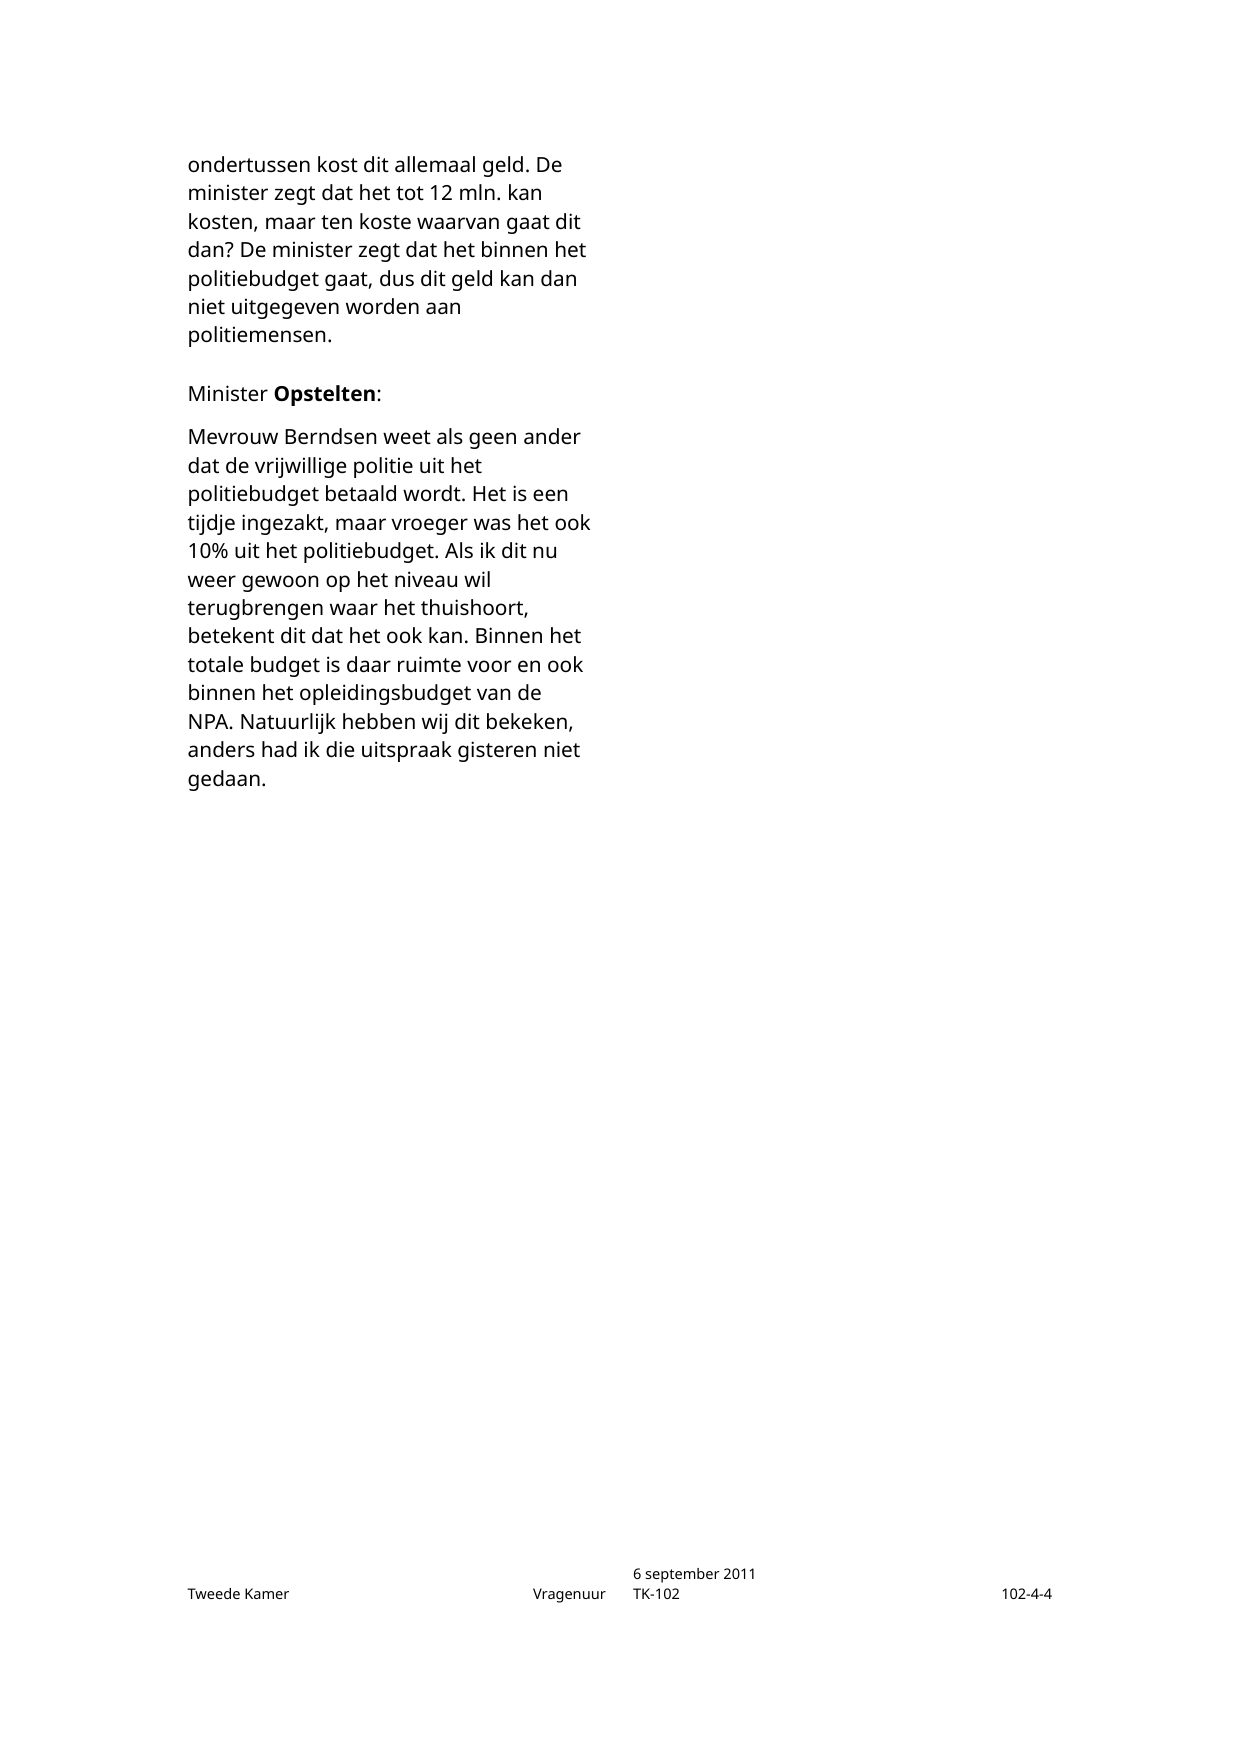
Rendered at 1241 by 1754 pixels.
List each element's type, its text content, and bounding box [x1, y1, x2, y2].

text ondertussen kost dit allemaal geld. De minister zegt dat het tot 12 mln. kan kosten, maar ten koste waarvan gaat dit dan? De minister zegt dat het binnen het politiebudget gaat, dus dit geld kan dan niet uitgegeven worden aan politiemensen. [187, 150, 605, 349]
text Mevrouw Berndsen weet als geen ander dat de vrijwillige politie uit het politiebudget betaald wordt. Het is een tijdje ingezakt, maar vroeger was het ook 10% uit het politiebudget. Als ik dit nu weer gewoon op het niveau wil terugbrengen waar het thuishoort, betekent dit dat het ook kan. Binnen het totale budget is daar ruimte voor en ook binnen het opleidingsbudget van de NPA. Natuurlijk hebben wij dit bekeken, anders had ik die uitspraak gisteren niet gedaan. [187, 422, 605, 792]
text Minister Opstelten: [187, 379, 605, 407]
